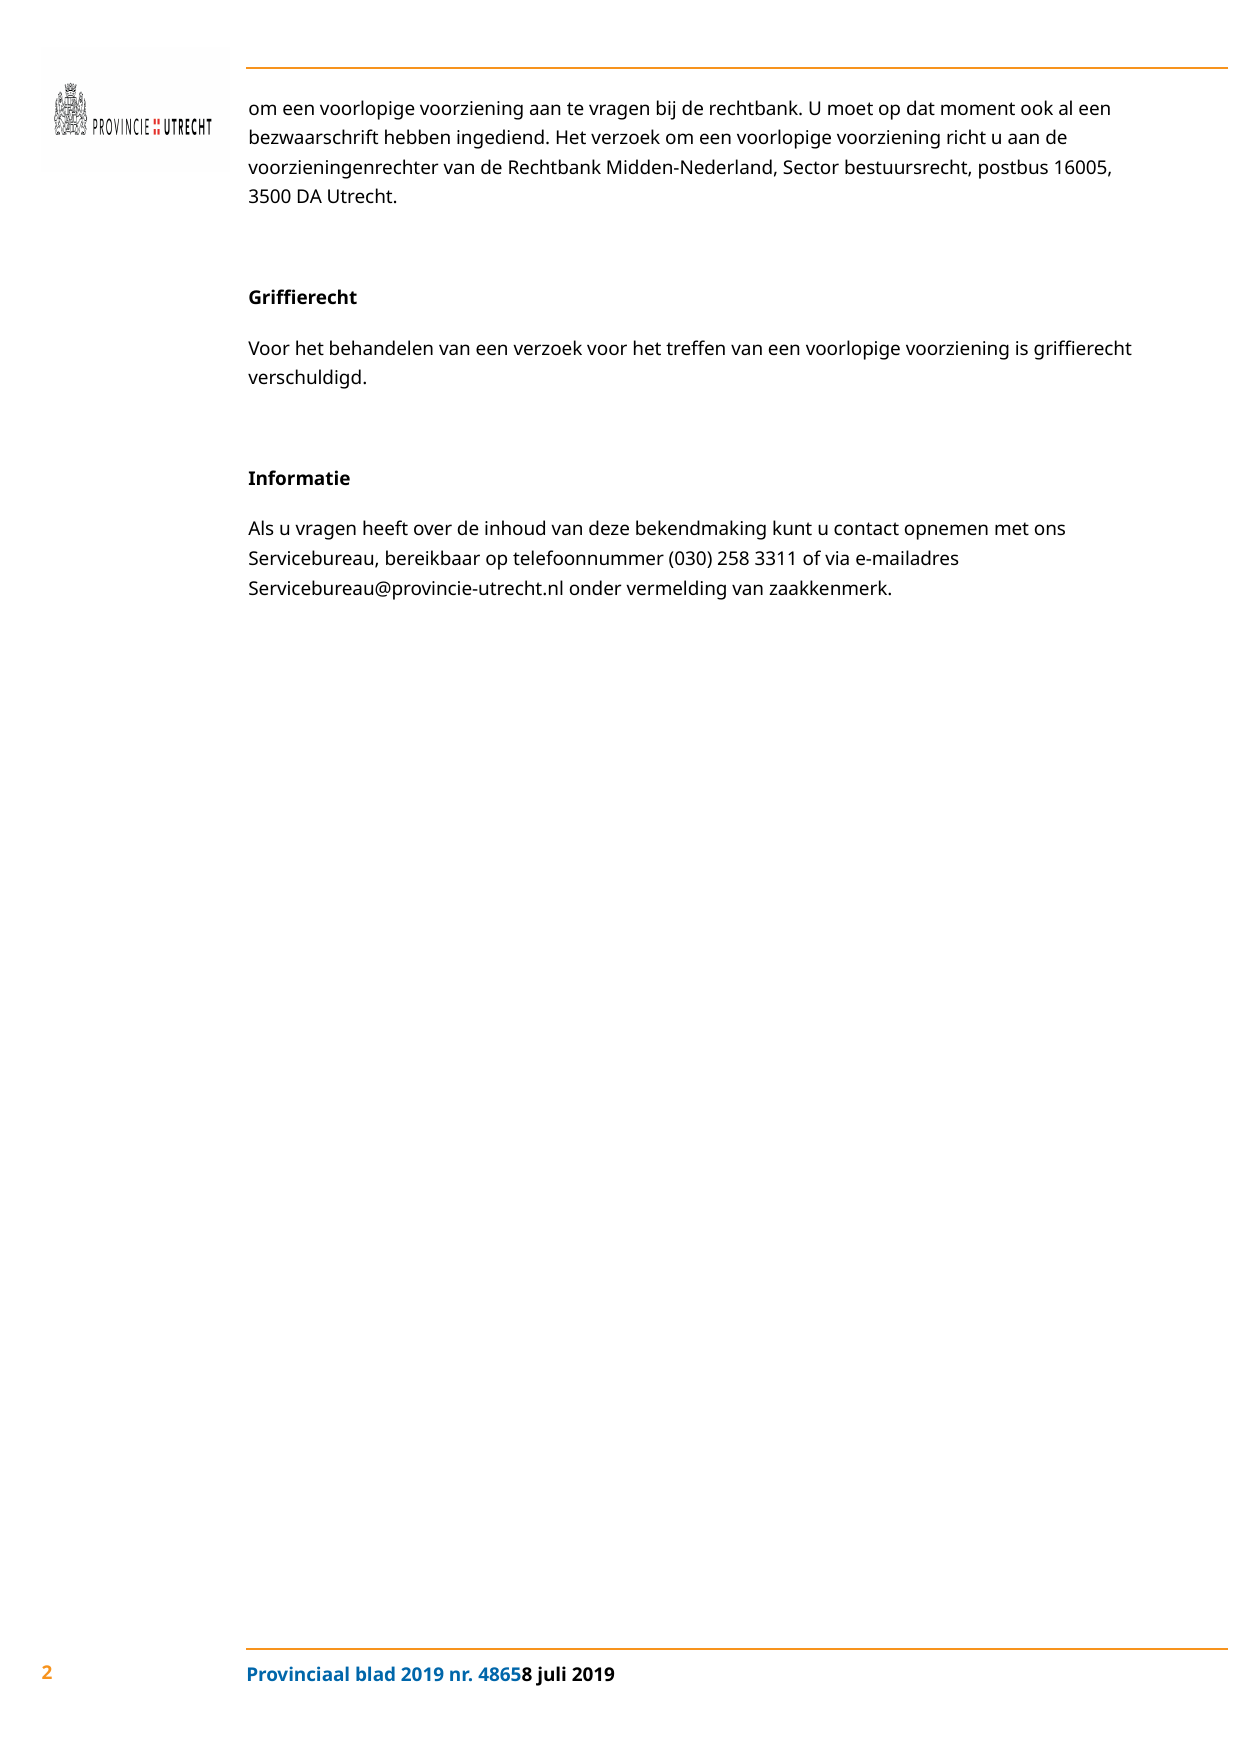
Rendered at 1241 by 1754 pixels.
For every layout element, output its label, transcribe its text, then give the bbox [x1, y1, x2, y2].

text Griffierecht [248, 284, 1152, 310]
picture [41, 47, 231, 172]
text om een voorlopige voorziening aan te vragen bij de rechtbank. U moet op dat moment ook al een bezwaarschrift hebben ingediend. Het verzoek om een voorlopige voorziening richt u aan de voorzieningenrechter van de Rechtbank Midden-Nederland, Sector bestuursrecht, postbus 16005, 3500 DA Utrecht. [248, 95, 1152, 209]
text Als u vragen heeft over de inhoud van deze bekendmaking kunt u contact opnemen met ons Servicebureau, bereikbaar op telefoonnummer (030) 258 3311 of via e-mailadres Servicebureau@provincie-utrecht.nl onder vermelding van zaakkenmerk. [248, 516, 1152, 601]
text Voor het behandelen van een verzoek voor het treffen van een voorlopige voorziening is griffierecht verschuldigd. [248, 335, 1152, 390]
text Informatie [248, 465, 1152, 491]
